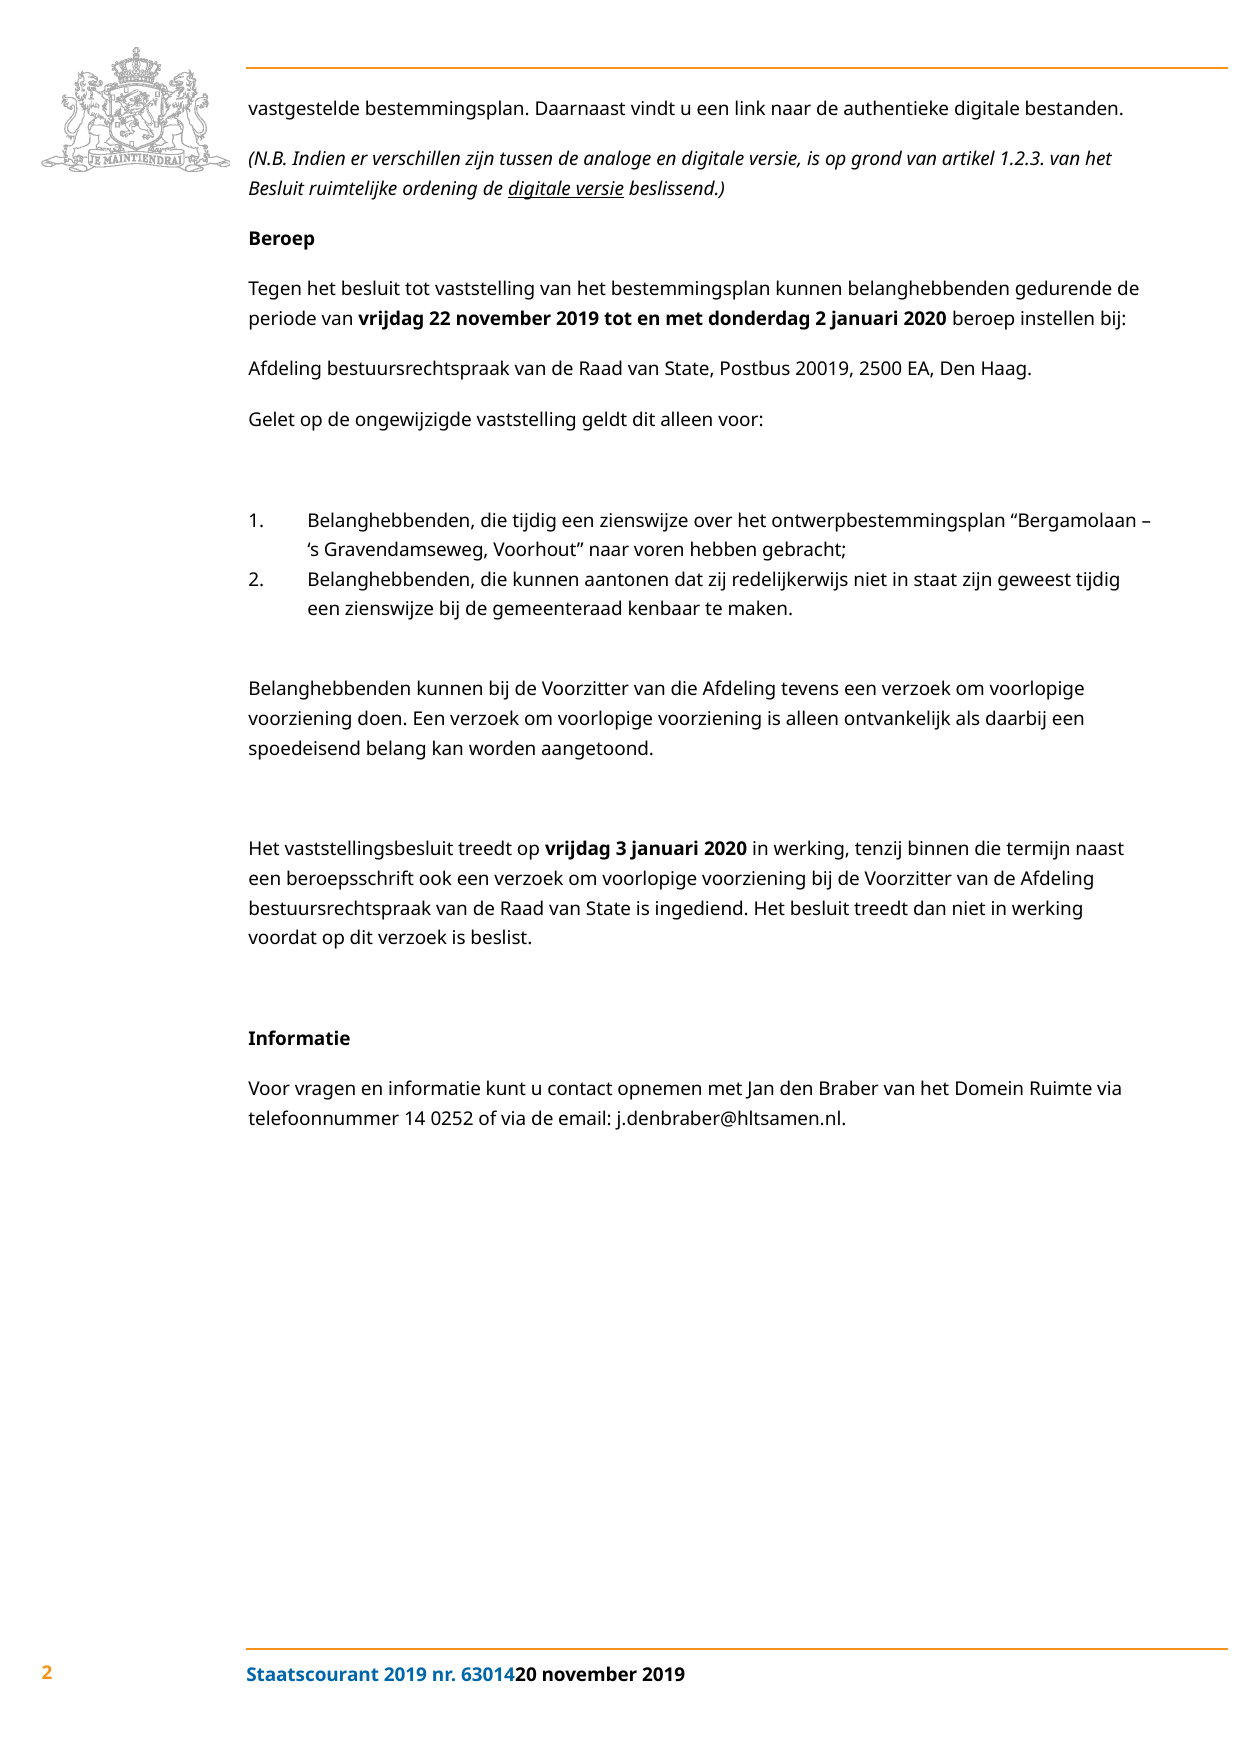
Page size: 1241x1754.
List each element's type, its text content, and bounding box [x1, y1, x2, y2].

text (N.B. Indien er verschillen zijn tussen de analoge en digitale versie, is op grond van artikel 1.2.3. van het Besluit ruimtelijke ordening de digitale versie beslissend.) [248, 145, 1152, 201]
text Afdeling bestuursrechtspraak van de Raad van State, Postbus 20019, 2500 EA, Den Haag. [248, 356, 1152, 381]
text Gelet op de ongewijzigde vaststelling geldt dit alleen voor: [248, 406, 1152, 432]
text vastgestelde bestemmingsplan. Daarnaast vindt u een link naar de authentieke digitale bestanden. [248, 95, 1152, 121]
list Belanghebbenden, die tijdig een zienswijze over het ontwerpbestemmingsplan “Bergamolaan – ‘s Gravendamseweg, Voorhout” naar voren hebben gebracht; [248, 507, 1152, 562]
text Beroep [248, 225, 1152, 251]
text Het vaststellingsbesluit treedt op vrijdag 3 januari 2020 in werking, tenzij binnen die termijn naast een beroepsschrift ook een verzoek om voorlopige voorziening bij de Voorzitter van de Afdeling bestuursrechtspraak van de Raad van State is ingediend. Het besluit treedt dan niet in werking voordat op dit verzoek is beslist. [248, 836, 1152, 950]
picture [41, 47, 231, 172]
list Belanghebbenden, die kunnen aantonen dat zij redelijkerwijs niet in staat zijn geweest tijdig een zienswijze bij de gemeenteraad kenbaar te maken. [248, 566, 1152, 621]
text Voor vragen en informatie kunt u contact opnemen met Jan den Braber van het Domein Ruimte via telefoonnummer 14 0252 of via de email: j.denbraber@hltsamen.nl. [248, 1076, 1152, 1131]
text Belanghebbenden kunnen bij de Voorzitter van die Afdeling tevens een verzoek om voorlopige voorziening doen. Een verzoek om voorlopige voorziening is alleen ontvankelijk als daarbij een spoedeisend belang kan worden aangetoond. [248, 676, 1152, 761]
text Tegen het besluit tot vaststelling van het bestemmingsplan kunnen belanghebbenden gedurende de periode van vrijdag 22 november 2019 tot en met donderdag 2 januari 2020 beroep instellen bij: [248, 276, 1152, 331]
text Informatie [248, 1025, 1152, 1051]
